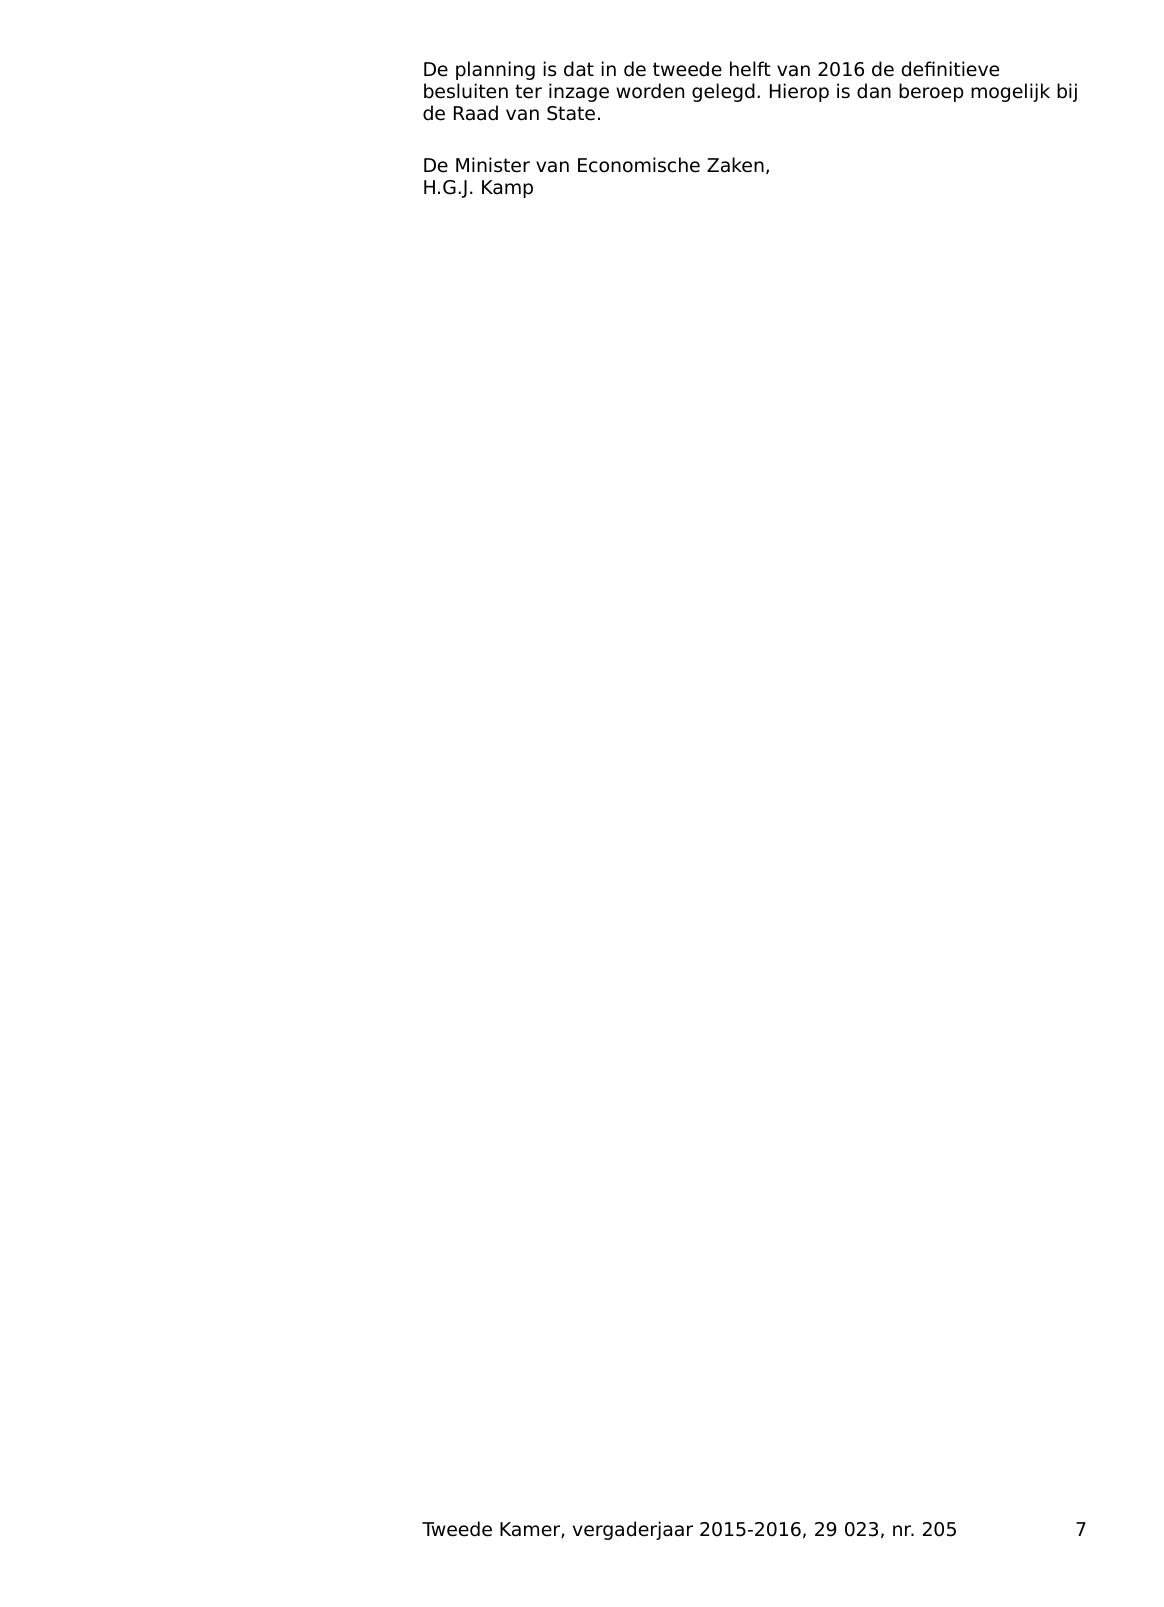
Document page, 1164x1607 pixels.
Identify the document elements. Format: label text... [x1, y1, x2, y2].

text De planning is dat in de tweede helft van 2016 de definitieve besluiten ter inzage worden gelegd. Hierop is dan beroep mogelijk bij de Raad van State. [422, 59, 1087, 125]
text De Minister van Economische Zaken, H.G.J. Kamp [422, 155, 1087, 199]
